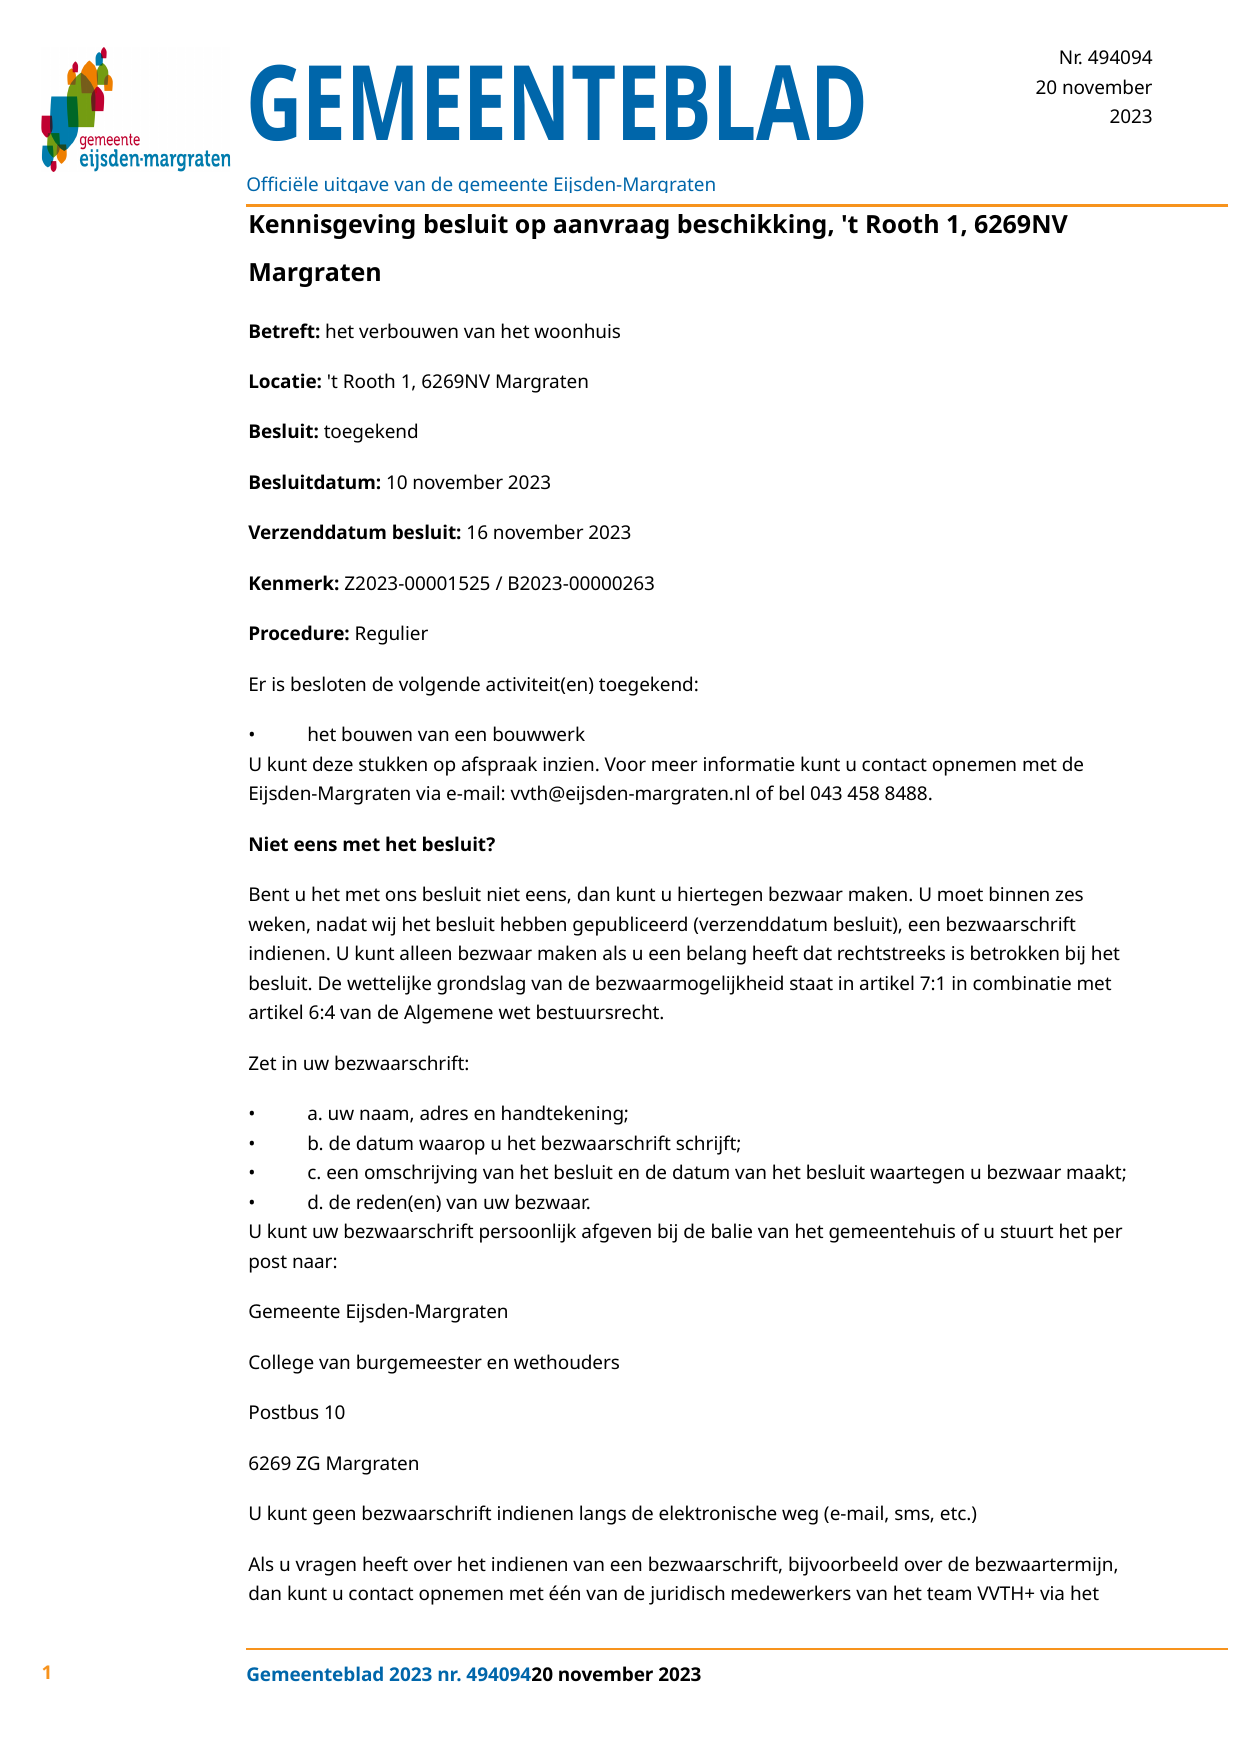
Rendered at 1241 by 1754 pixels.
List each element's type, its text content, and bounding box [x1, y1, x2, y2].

text Postbus 10 [248, 1399, 1152, 1425]
list d. de reden(en) van uw bezwaar. [248, 1189, 1152, 1215]
picture [41, 47, 231, 172]
list c. een omschrijving van het besluit en de datum van het besluit waartegen u bezwaar maakt; [248, 1159, 1152, 1185]
list a. uw naam, adres en handtekening; [248, 1100, 1152, 1126]
text Besluitdatum: 10 november 2023 [248, 469, 1152, 495]
list het bouwen van een bouwwerk [248, 721, 1152, 747]
text Locatie: 't Rooth 1, 6269NV Margraten [248, 368, 1152, 394]
list b. de datum waarop u het bezwaarschrift schrijft; [248, 1130, 1152, 1156]
text Besluit: toegekend [248, 419, 1152, 444]
text Betreft: het verbouwen van het woonhuis [248, 318, 1152, 344]
text Gemeente Eijsden-Margraten [248, 1299, 1152, 1324]
text Zet in uw bezwaarschrift: [248, 1050, 1152, 1076]
text U kunt geen bezwaarschrift indienen langs de elektronische weg (e-mail, sms, etc.) [248, 1500, 1152, 1526]
text Als u vragen heeft over het indienen van een bezwaarschrift, bijvoorbeeld over de bezwaartermijn, dan kunt u contact opnemen met één van de juridisch medewerkers van het team VVTH+ via het [248, 1551, 1152, 1606]
text Niet eens met het besluit? [248, 831, 1152, 857]
text College van burgemeester en wethouders [248, 1349, 1152, 1375]
text 6269 ZG Margraten [248, 1450, 1152, 1476]
text Kennisgeving besluit op aanvraag beschikking, 't Rooth 1, 6269NV Margraten [248, 207, 1152, 288]
text Er is besloten de volgende activiteit(en) toegekend: [248, 671, 1152, 697]
text Procedure: Regulier [248, 620, 1152, 646]
text Kenmerk: Z2023-00001525 / B2023-00000263 [248, 570, 1152, 596]
text Bent u het met ons besluit niet eens, dan kunt u hiertegen bezwaar maken. U moet binnen zes weken, nadat wij het besluit hebben gepubliceerd (verzenddatum besluit), een bezwaarschrift indienen. U kunt alleen bezwaar maken als u een belang heeft dat rechtstreeks is betrokken bij het besluit. De wettelijke grondslag van de bezwaarmogelijkheid staat in artikel 7:1 in combinatie met artikel 6:4 van de Algemene wet bestuursrecht. [248, 881, 1152, 1025]
text Verzenddatum besluit: 16 november 2023 [248, 519, 1152, 545]
text U kunt deze stukken op afspraak inzien. Voor meer informatie kunt u contact opnemen met de Eijsden-Margraten via e-mail: vvth@eijsden-margraten.nl of bel 043 458 8488. [248, 751, 1152, 806]
text U kunt uw bezwaarschrift persoonlijk afgeven bij de balie van het gemeentehuis of u stuurt het per post naar: [248, 1219, 1152, 1274]
